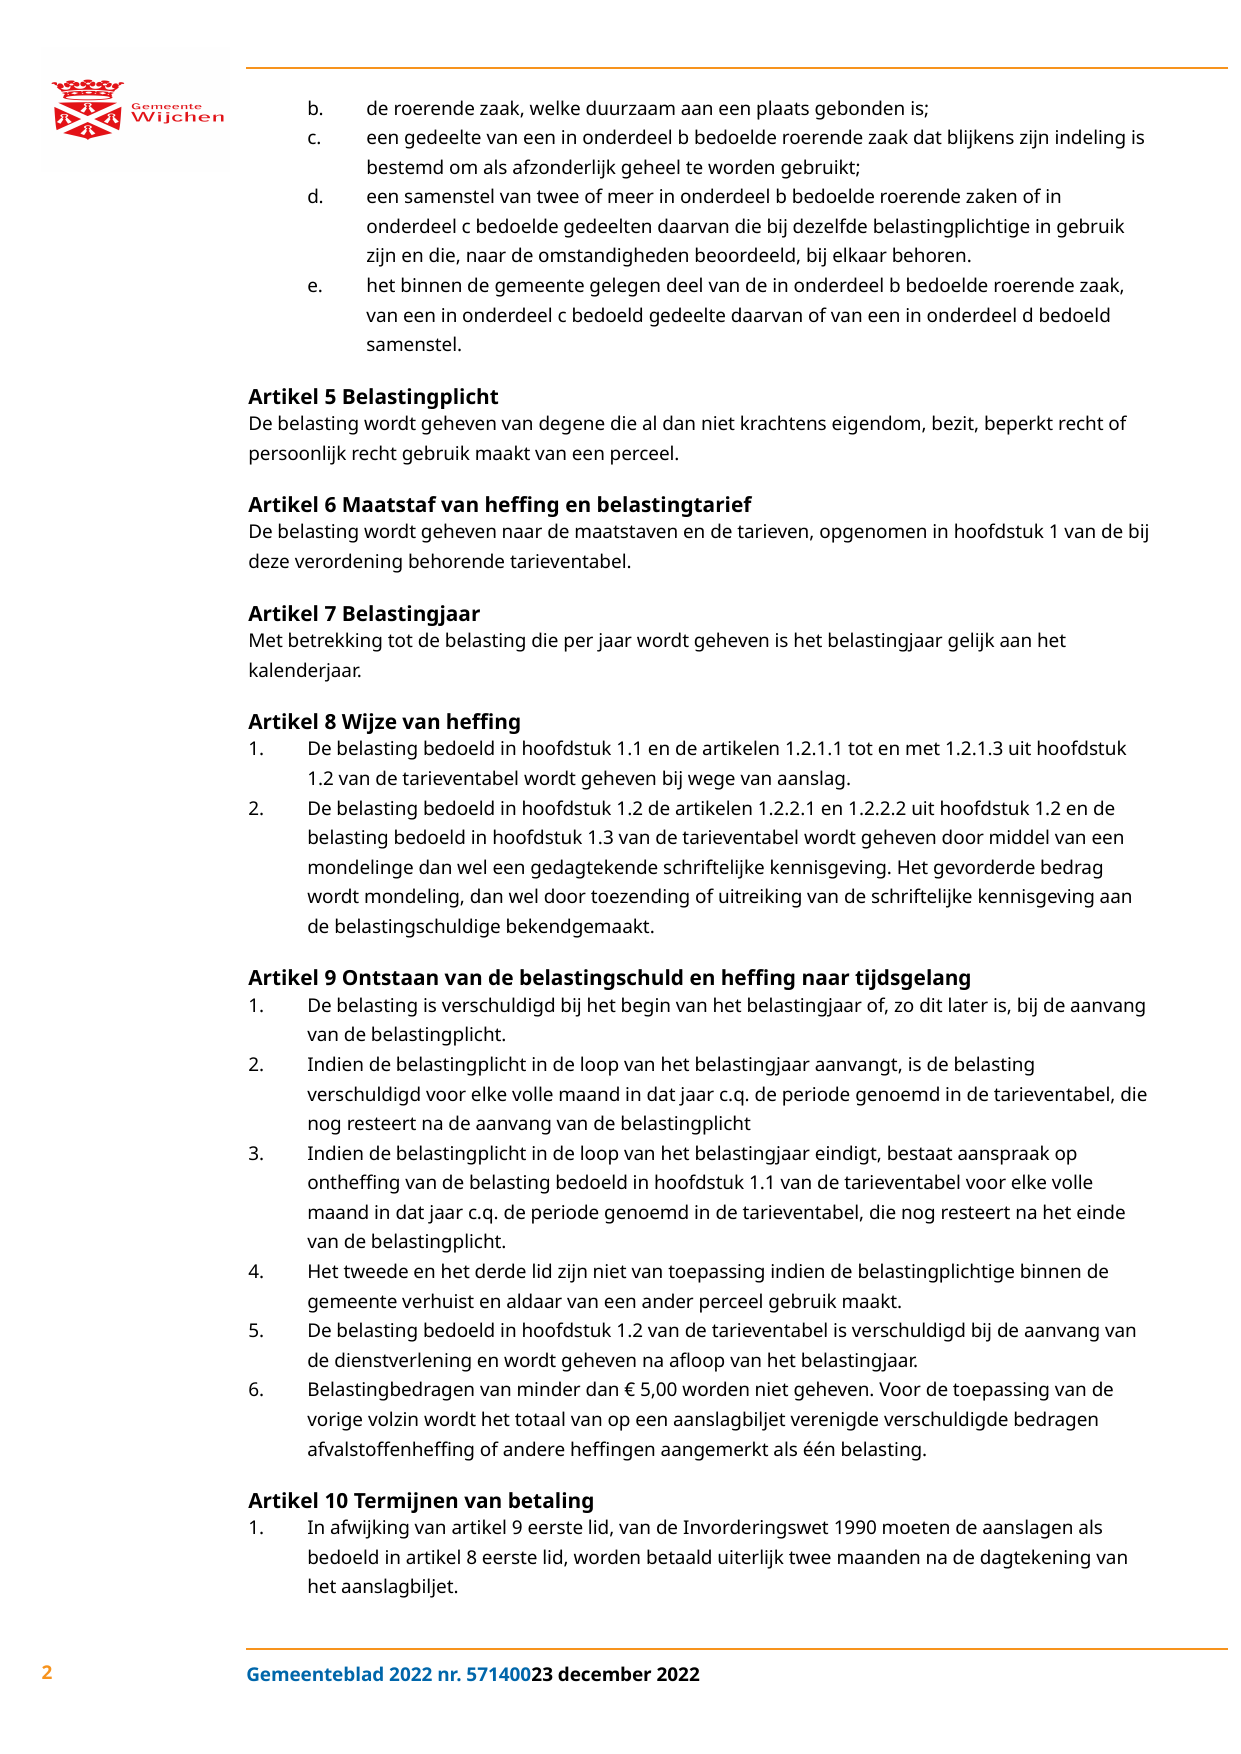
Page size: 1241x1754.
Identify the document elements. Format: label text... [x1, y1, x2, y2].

list Indien de belastingplicht in de loop van het belastingjaar eindigt, bestaat aanspraak op ontheffing van de belasting bedoeld in hoofdstuk 1.1 van de tarieventabel voor elke volle maand in dat jaar c.q. de periode genoemd in de tarieventabel, die nog resteert na het einde van de belastingplicht. [248, 1140, 1152, 1254]
list Belastingbedragen van minder dan € 5,00 worden niet geheven. Voor de toepassing van de vorige volzin wordt het totaal van op een aanslagbiljet verenigde verschuldigde bedragen afvalstoffenheffing of andere heffingen aangemerkt als één belasting. [248, 1377, 1152, 1461]
list een samenstel van twee of meer in onderdeel b bedoelde roerende zaken of in onderdeel c bedoelde gedeelten daarvan die bij dezelfde belastingplichtige in gebruik zijn en die, naar de omstandigheden beoordeeld, bij elkaar behoren. [307, 183, 1152, 268]
text Artikel 9 Ontstaan van de belastingschuld en heffing naar tijdsgelang [248, 963, 1152, 992]
text Artikel 10 Termijnen van betaling [248, 1486, 1152, 1514]
text De belasting wordt geheven naar de maatstaven en de tarieven, opgenomen in hoofdstuk 1 van de bij deze verordening behorende tarieventabel. [248, 519, 1152, 574]
list In afwijking van artikel 9 eerste lid, van de Invorderingswet 1990 moeten de aanslagen als bedoeld in artikel 8 eerste lid, worden betaald uiterlijk twee maanden na de dagtekening van het aanslagbiljet. [248, 1514, 1152, 1599]
list De belasting bedoeld in hoofdstuk 1.1 en de artikelen 1.2.1.1 tot en met 1.2.1.3 uit hoofdstuk 1.2 van de tarieventabel wordt geheven bij wege van aanslag. [248, 736, 1152, 791]
text Artikel 7 Belastingjaar [248, 599, 1152, 627]
list het binnen de gemeente gelegen deel van de in onderdeel b bedoelde roerende zaak, van een in onderdeel c bedoeld gedeelte daarvan of van een in onderdeel d bedoeld samenstel. [307, 272, 1152, 357]
text De belasting wordt geheven van degene die al dan niet krachtens eigendom, bezit, beperkt recht of persoonlijk recht gebruik maakt van een perceel. [248, 410, 1152, 466]
text Artikel 6 Maatstaf van heffing en belastingtarief [248, 490, 1152, 519]
text Artikel 5 Belastingplicht [248, 382, 1152, 410]
list De belasting is verschuldigd bij het begin van het belastingjaar of, zo dit later is, bij de aanvang van de belastingplicht. [248, 992, 1152, 1047]
text Artikel 8 Wijze van heffing [248, 707, 1152, 736]
list een gedeelte van een in onderdeel b bedoelde roerende zaak dat blijkens zijn indeling is bestemd om als afzonderlijk geheel te worden gebruikt; [307, 124, 1152, 180]
list De belasting bedoeld in hoofdstuk 1.2 van de tarieventabel is verschuldigd bij de aanvang van de dienstverlening en wordt geheven na afloop van het belastingjaar. [248, 1317, 1152, 1373]
list de roerende zaak, welke duurzaam aan een plaats gebonden is; [307, 95, 1152, 121]
picture [41, 47, 231, 172]
list Indien de belastingplicht in de loop van het belastingjaar aanvangt, is de belasting verschuldigd voor elke volle maand in dat jaar c.q. de periode genoemd in de tarieventabel, die nog resteert na de aanvang van de belastingplicht [248, 1051, 1152, 1136]
text Met betrekking tot de belasting die per jaar wordt geheven is het belastingjaar gelijk aan het kalenderjaar. [248, 627, 1152, 682]
list Het tweede en het derde lid zijn niet van toepassing indien de belastingplichtige binnen de gemeente verhuist en aldaar van een ander perceel gebruik maakt. [248, 1258, 1152, 1313]
list De belasting bedoeld in hoofdstuk 1.2 de artikelen 1.2.2.1 en 1.2.2.2 uit hoofdstuk 1.2 en de belasting bedoeld in hoofdstuk 1.3 van de tarieventabel wordt geheven door middel van een mondelinge dan wel een gedagtekende schriftelijke kennisgeving. Het gevorderde bedrag wordt mondeling, dan wel door toezending of uitreiking van de schriftelijke kennisgeving aan de belastingschuldige bekendgemaakt. [248, 795, 1152, 939]
